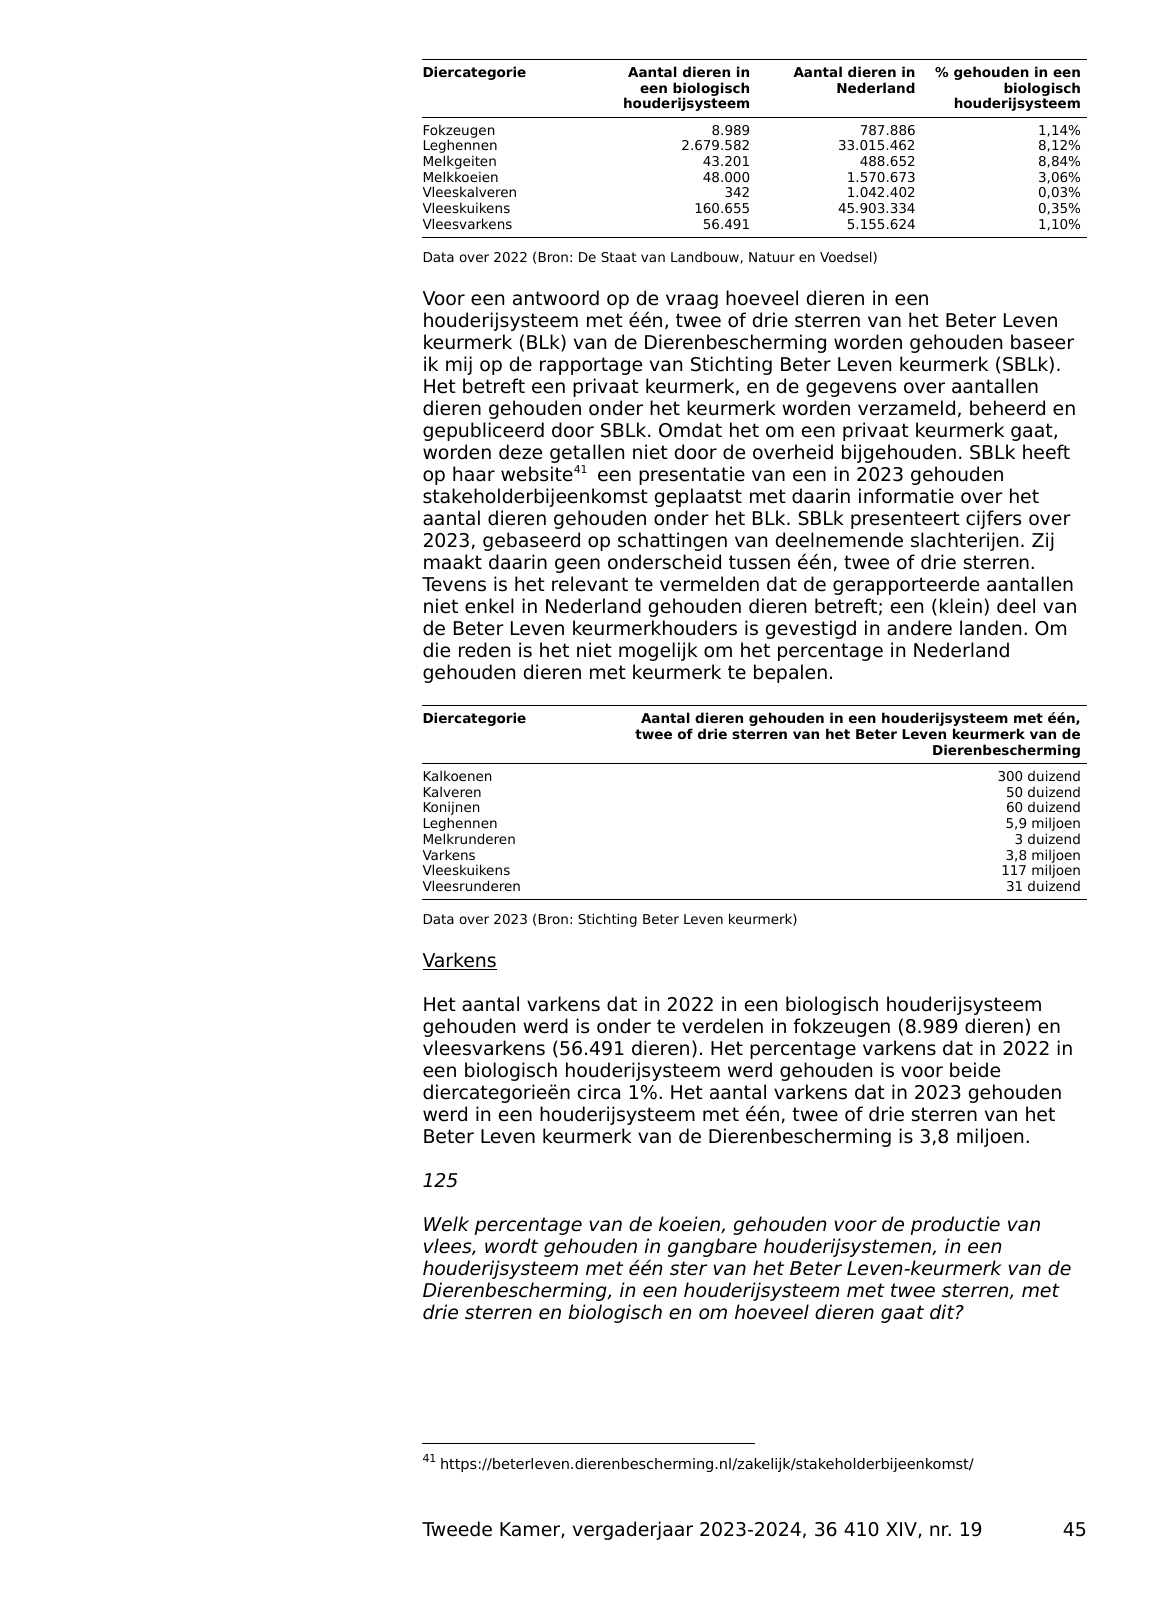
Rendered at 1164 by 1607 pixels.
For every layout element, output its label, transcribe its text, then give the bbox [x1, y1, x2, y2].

table_cell Vleesvarkens [422, 217, 591, 237]
text https://beterleven.dierenbescherming.nl/zakelijk/stakeholderbijeenkomst/ [422, 1452, 1087, 1474]
table_cell 8.989 [591, 118, 756, 138]
table_cell Konijnen [422, 800, 598, 816]
table_cell Melkkoeien [422, 170, 591, 185]
table_cell 488.652 [756, 154, 921, 169]
table_cell 43.201 [591, 154, 756, 169]
table_cell Vleesrunderen [422, 879, 598, 899]
table_cell 300 duizend [599, 764, 1087, 784]
table_cell Leghennen [422, 138, 591, 154]
table_cell Melkrunderen [422, 832, 598, 847]
table_cell Melkgeiten [422, 154, 591, 169]
table_cell Data over 2023 (Bron: Stichting Beter Leven keurmerk) [422, 900, 1087, 928]
table_cell 160.655 [591, 201, 756, 217]
table_cell Data over 2022 (Bron: De Staat van Landbouw, Natuur en Voedsel) [422, 238, 1087, 266]
table_cell 0,03% [921, 185, 1087, 201]
table_cell 3 duizend [599, 832, 1087, 847]
table_cell Kalveren [422, 785, 598, 800]
table_header Aantal dieren in Nederland [756, 60, 921, 117]
table_cell 31 duizend [599, 879, 1087, 899]
table_cell 33.015.462 [756, 138, 921, 154]
table_cell 5.155.624 [756, 217, 921, 237]
text Welk percentage van de koeien, gehouden voor de productie van vlees, wordt gehouden in gangbare houderijsystemen, in een houderijsysteem met één ster van het Beter Leven-keurmerk van de Dierenbescherming, in een houderijsysteem met twee sterren, met drie sterren en biologisch en om hoeveel dieren gaat dit? [422, 1214, 1087, 1324]
table_cell Vleeskuikens [422, 863, 598, 879]
table_cell 342 [591, 185, 756, 201]
table_header Aantal dieren gehouden in een houderijsysteem met één, twee of drie sterren van het Beter Leven keurmerk van de Dierenbescherming [599, 706, 1087, 763]
table_cell 48.000 [591, 170, 756, 185]
table_cell 50 duizend [599, 785, 1087, 800]
text Het aantal varkens dat in 2022 in een biologisch houderijsysteem gehouden werd is onder te verdelen in fokzeugen (8.989 dieren) en vleesvarkens (56.491 dieren). Het percentage varkens dat in 2022 in een biologisch houderijsysteem werd gehouden is voor beide diercategorieën circa 1%. Het aantal varkens dat in 2023 gehouden werd in een houderijsysteem met één, twee of drie sterren van het Beter Leven keurmerk van de Dierenbescherming is 3,8 miljoen. [422, 994, 1087, 1148]
table_cell Kalkoenen [422, 764, 598, 784]
table_cell 8,84% [921, 154, 1087, 169]
table_cell 8,12% [921, 138, 1087, 154]
table_header % gehouden in een biologisch houderijsysteem [921, 60, 1087, 117]
table_cell Vleeskuikens [422, 201, 591, 217]
table_cell Fokzeugen [422, 118, 591, 138]
table_cell 1,10% [921, 217, 1087, 237]
table_cell Vleeskalveren [422, 185, 591, 201]
subtitle 125 [422, 1170, 1087, 1192]
table_header Diercategorie [422, 60, 591, 117]
table_cell 5,9 miljoen [599, 816, 1087, 832]
table_cell 0,35% [921, 201, 1087, 217]
table_header Diercategorie [422, 706, 598, 763]
table_cell Leghennen [422, 816, 598, 832]
table_cell 117 miljoen [599, 863, 1087, 879]
text Voor een antwoord op de vraag hoeveel dieren in een houderijsysteem met één, twee of drie sterren van het Beter Leven keurmerk (BLk) van de Dierenbescherming worden gehouden baseer ik mij op de rapportage van Stichting Beter Leven keurmerk (SBLk). Het betreft een privaat keurmerk, en de gegevens over aantallen dieren gehouden onder het keurmerk worden verzameld, beheerd en gepubliceerd door SBLk. Omdat het om een privaat keurmerk gaat, worden deze getallen niet door de overheid bijgehouden. SBLk heeft op haar website een presentatie van een in 2023 gehouden stakeholderbijeenkomst geplaatst met daarin informatie over het aantal dieren gehouden onder het BLk. SBLk presenteert cijfers over 2023, gebaseerd op schattingen van deelnemende slachterijen. Zij maakt daarin geen onderscheid tussen één, twee of drie sterren. Tevens is het relevant te vermelden dat de gerapporteerde aantallen niet enkel in Nederland gehouden dieren betreft; een (klein) deel van de Beter Leven keurmerkhouders is gevestigd in andere landen. Om die reden is het niet mogelijk om het percentage in Nederland gehouden dieren met keurmerk te bepalen. [422, 288, 1087, 683]
table_cell 1,14% [921, 118, 1087, 138]
table_cell 2.679.582 [591, 138, 756, 154]
table_cell 3,06% [921, 170, 1087, 185]
table_cell 1.042.402 [756, 185, 921, 201]
subtitle Varkens [422, 950, 1087, 972]
table_cell 45.903.334 [756, 201, 921, 217]
table_cell 787.886 [756, 118, 921, 138]
table_cell Varkens [422, 848, 598, 863]
table_cell 56.491 [591, 217, 756, 237]
table_header Aantal dieren in een biologisch houderijsysteem [591, 60, 756, 117]
table_cell 60 duizend [599, 800, 1087, 816]
table_cell 1.570.673 [756, 170, 921, 185]
table_cell 3,8 miljoen [599, 848, 1087, 863]
